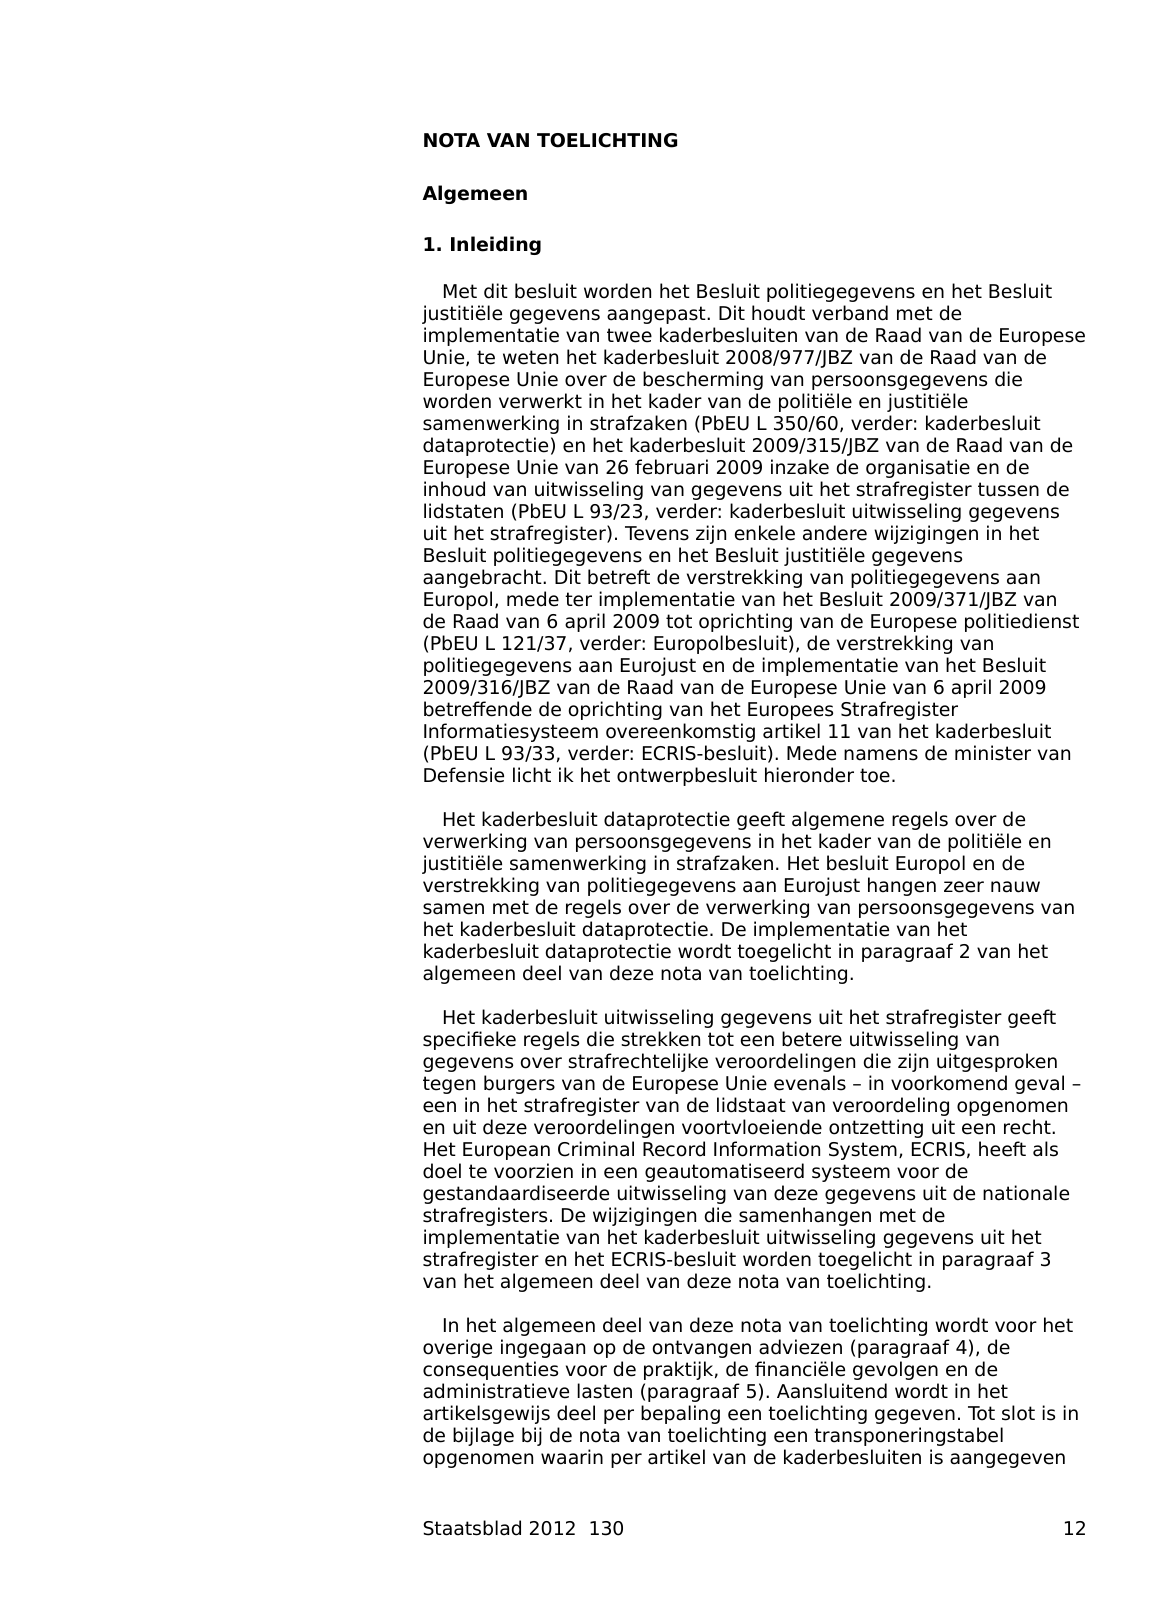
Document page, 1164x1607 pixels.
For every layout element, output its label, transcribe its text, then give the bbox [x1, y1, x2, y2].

text Het kaderbesluit dataprotectie geeft algemene regels over de verwerking van persoonsgegevens in het kader van de politiële en justitiële samenwerking in strafzaken. Het besluit Europol en de verstrekking van politiegegevens aan Eurojust hangen zeer nauw samen met de regels over de verwerking van persoonsgegevens van het kaderbesluit dataprotectie. De implementatie van het kaderbesluit dataprotectie wordt toegelicht in paragraaf 2 van het algemeen deel van deze nota van toelichting. [422, 809, 1087, 985]
subtitle 1. Inleiding [422, 234, 1087, 256]
subtitle NOTA VAN TOELICHTING [422, 130, 1087, 152]
subtitle Algemeen [422, 182, 1087, 204]
text Het kaderbesluit uitwisseling gegevens uit het strafregister geeft specifieke regels die strekken tot een betere uitwisseling van gegevens over strafrechtelijke veroordelingen die zijn uitgesproken tegen burgers van de Europese Unie evenals – in voorkomend geval – een in het strafregister van de lidstaat van veroordeling opgenomen en uit deze veroordelingen voortvloeiende ontzetting uit een recht. Het European Criminal Record Information System, ECRIS, heeft als doel te voorzien in een geautomatiseerd systeem voor de gestandaardiseerde uitwisseling van deze gegevens uit de nationale strafregisters. De wijzigingen die samenhangen met de implementatie van het kaderbesluit uitwisseling gegevens uit het strafregister en het ECRIS-besluit worden toegelicht in paragraaf 3 van het algemeen deel van deze nota van toelichting. [422, 1007, 1087, 1293]
text In het algemeen deel van deze nota van toelichting wordt voor het overige ingegaan op de ontvangen adviezen (paragraaf 4), de consequenties voor de praktijk, de financiële gevolgen en de administratieve lasten (paragraaf 5). Aansluitend wordt in het artikelsgewijs deel per bepaling een toelichting gegeven. Tot slot is in de bijlage bij de nota van toelichting een transponeringstabel opgenomen waarin per artikel van de kaderbesluiten is aangegeven [422, 1315, 1087, 1469]
text Met dit besluit worden het Besluit politiegegevens en het Besluit justitiële gegevens aangepast. Dit houdt verband met de implementatie van twee kaderbesluiten van de Raad van de Europese Unie, te weten het kaderbesluit 2008/977/JBZ van de Raad van de Europese Unie over de bescherming van persoonsgegevens die worden verwerkt in het kader van de politiële en justitiële samenwerking in strafzaken (PbEU L 350/60, verder: kaderbesluit dataprotectie) en het kaderbesluit 2009/315/JBZ van de Raad van de Europese Unie van 26 februari 2009 inzake de organisatie en de inhoud van uitwisseling van gegevens uit het strafregister tussen de lidstaten (PbEU L 93/23, verder: kaderbesluit uitwisseling gegevens uit het strafregister). Tevens zijn enkele andere wijzigingen in het Besluit politiegegevens en het Besluit justitiële gegevens aangebracht. Dit betreft de verstrekking van politiegegevens aan Europol, mede ter implementatie van het Besluit 2009/371/JBZ van de Raad van 6 april 2009 tot oprichting van de Europese politiedienst (PbEU L 121/37, verder: Europolbesluit), de verstrekking van politiegegevens aan Eurojust en de implementatie van het Besluit 2009/316/JBZ van de Raad van de Europese Unie van 6 april 2009 betreffende de oprichting van het Europees Strafregister Informatiesysteem overeenkomstig artikel 11 van het kaderbesluit (PbEU L 93/33, verder: ECRIS-besluit). Mede namens de minister van Defensie licht ik het ontwerpbesluit hieronder toe. [422, 281, 1087, 787]
